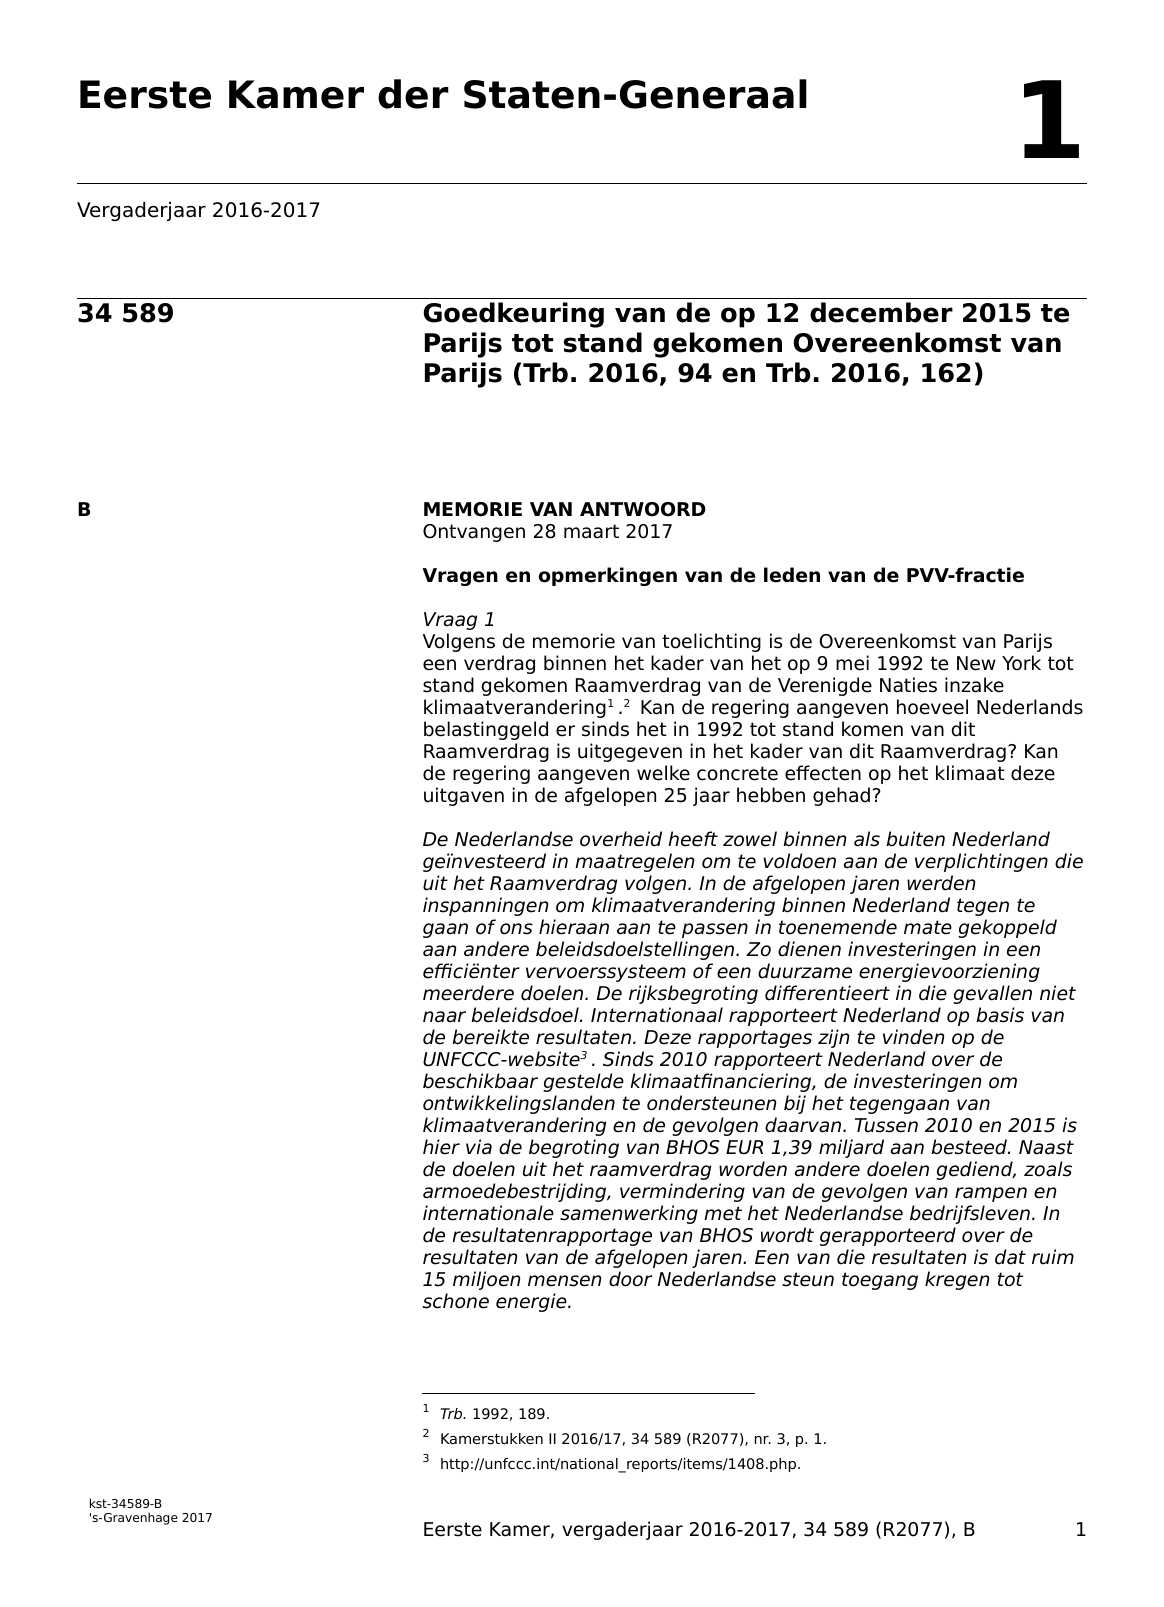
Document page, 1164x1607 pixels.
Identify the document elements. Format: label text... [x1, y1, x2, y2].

text De Nederlandse overheid heeft zowel binnen als buiten Nederland geïnvesteerd in maatregelen om te voldoen aan de verplichtingen die uit het Raamverdrag volgen. In de afgelopen jaren werden inspanningen om klimaatverandering binnen Nederland tegen te gaan of ons hieraan aan te passen in toenemende mate gekoppeld aan andere beleidsdoelstellingen. Zo dienen investeringen in een efficiënter vervoerssysteem of een duurzame energievoorziening meerdere doelen. De rijksbegroting differentieert in die gevallen niet naar beleidsdoel. Internationaal rapporteert Nederland op basis van de bereikte resultaten. Deze rapportages zijn te vinden op de UNFCCC-website. Sinds 2010 rapporteert Nederland over de beschikbaar gestelde klimaatfinanciering, de investeringen om ontwikkelingslanden te ondersteunen bij het tegengaan van klimaatverandering en de gevolgen daarvan. Tussen 2010 en 2015 is hier via de begroting van BHOS EUR 1,39 miljard aan besteed. Naast de doelen uit het raamverdrag worden andere doelen gediend, zoals armoedebestrijding, vermindering van de gevolgen van rampen en internationale samenwerking met het Nederlandse bedrijfsleven. In de resultatenrapportage van BHOS wordt gerapporteerd over de resultaten van de afgelopen jaren. Een van die resultaten is dat ruim 15 miljoen mensen door Nederlandse steun toegang kregen tot schone energie. [422, 829, 1087, 1313]
text Trb. 1992, 189. [422, 1402, 1087, 1424]
text 's-Gravenhage 2017 [88, 1511, 323, 1525]
text Ontvangen 28 maart 2017 [422, 521, 1087, 543]
table_header 1 [886, 59, 1087, 183]
text http://unfccc.int/national_reports/items/1408.php. [422, 1452, 1087, 1474]
subtitle 34 589 Goedkeuring van de op 12 december 2015 te Parijs tot stand gekomen Overeenkomst van Parijs (Trb. 2016, 94 en Trb. 2016, 162) [77, 299, 1087, 388]
text Volgens de memorie van toelichting is de Overeenkomst van Parijs een verdrag binnen het kader van het op 9 mei 1992 te New York tot stand gekomen Raamverdrag van de Verenigde Naties inzake klimaatverandering. Kan de regering aangeven hoeveel Nederlands belastinggeld er sinds het in 1992 tot stand komen van dit Raamverdrag is uitgegeven in het kader van dit Raamverdrag? Kan de regering aangeven welke concrete effecten op het klimaat deze uitgaven in de afgelopen 25 jaar hebben gehad? [422, 631, 1087, 807]
text Kamerstukken II 2016/17, 34 589 (R2077), nr. 3, p. 1. [422, 1427, 1087, 1449]
text kst-34589-B [88, 1497, 323, 1511]
subtitle Vragen en opmerkingen van de leden van de PVV-fractie [422, 565, 1087, 587]
subtitle B MEMORIE VAN ANTWOORD [77, 499, 1087, 521]
text Vraag 1 [422, 609, 1087, 631]
table_header Eerste Kamer der Staten-Generaal [77, 59, 886, 183]
table_cell Vergaderjaar 2016-2017 [77, 184, 1087, 298]
